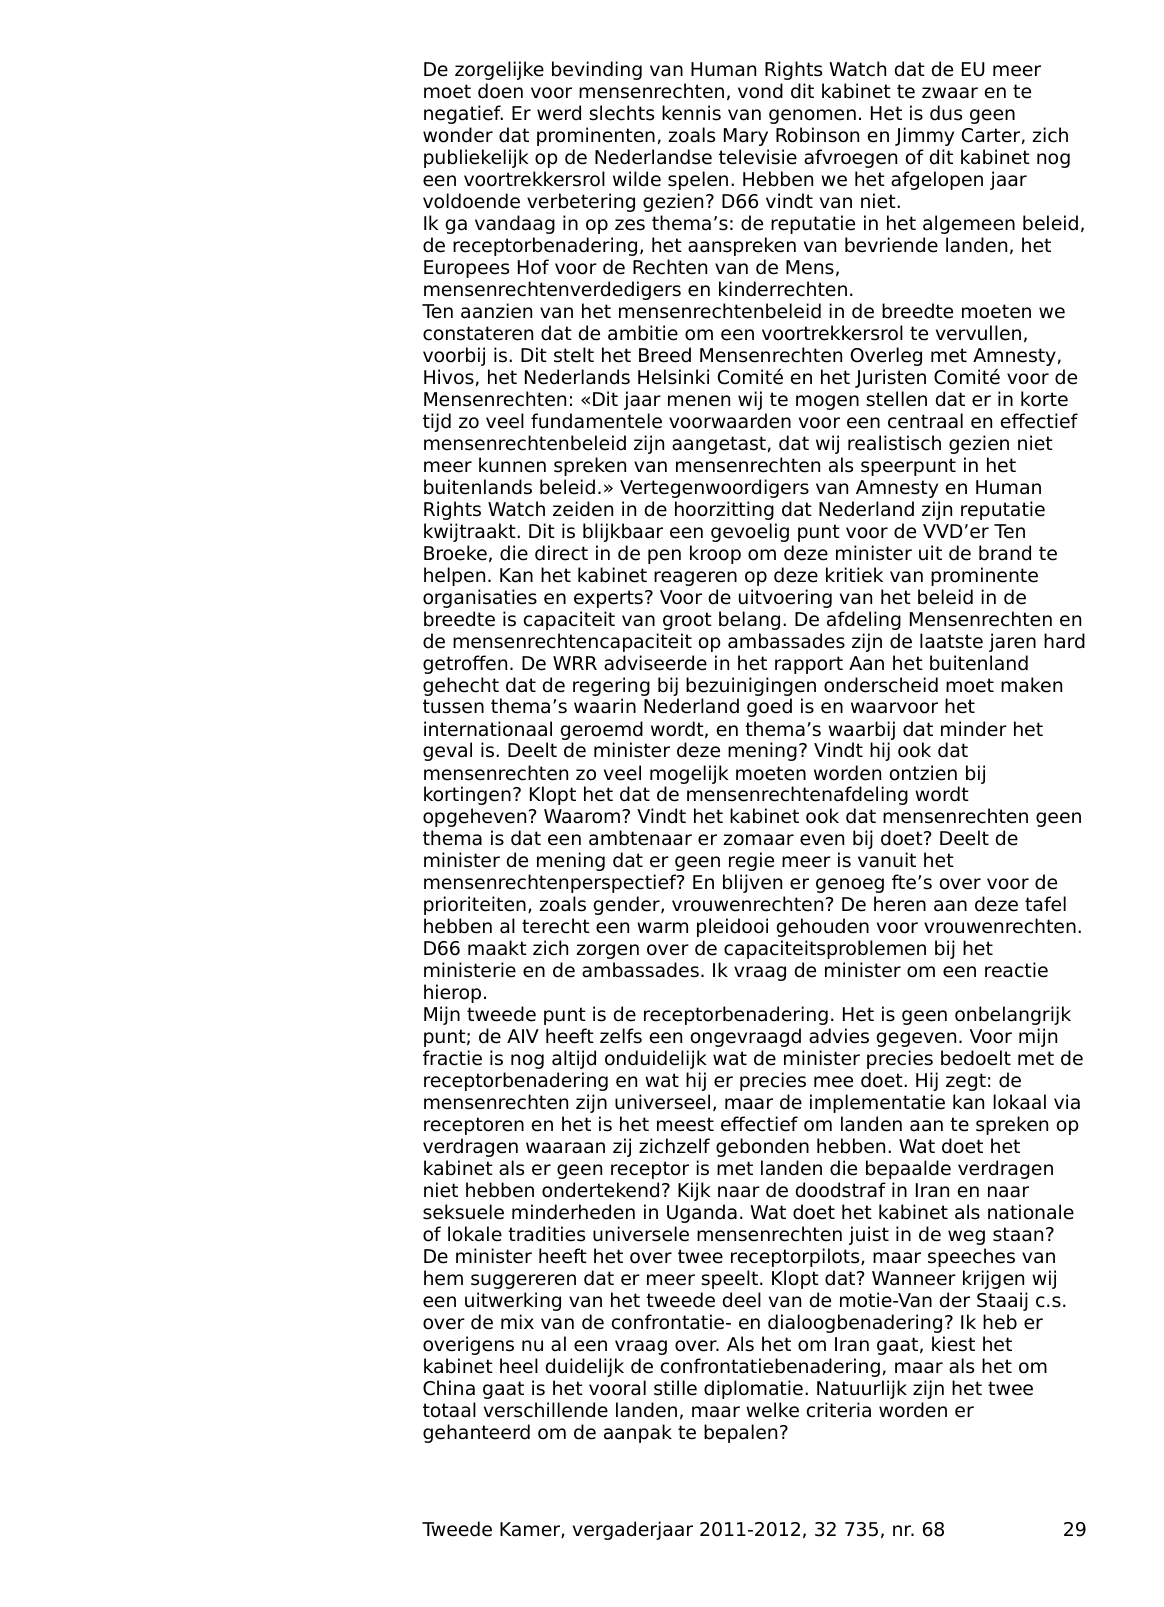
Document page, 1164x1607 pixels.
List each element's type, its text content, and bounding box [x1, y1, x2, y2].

text Mijn tweede punt is de receptorbenadering. Het is geen onbelangrijk punt; de AIV heeft zelfs een ongevraagd advies gegeven. Voor mijn fractie is nog altijd onduidelijk wat de minister precies bedoelt met de receptorbenadering en wat hij er precies mee doet. Hij zegt: de mensenrechten zijn universeel, maar de implementatie kan lokaal via receptoren en het is het meest effectief om landen aan te spreken op verdragen waaraan zij zichzelf gebonden hebben. Wat doet het kabinet als er geen receptor is met landen die bepaalde verdragen niet hebben ondertekend? Kijk naar de doodstraf in Iran en naar seksuele minderheden in Uganda. Wat doet het kabinet als nationale of lokale tradities universele mensenrechten juist in de weg staan? De minister heeft het over twee receptorpilots, maar speeches van hem suggereren dat er meer speelt. Klopt dat? Wanneer krijgen wij een uitwerking van het tweede deel van de motie-Van der Staaij c.s. over de mix van de confrontatie- en dialoogbenadering? Ik heb er overigens nu al een vraag over. Als het om Iran gaat, kiest het kabinet heel duidelijk de confrontatiebenadering, maar als het om China gaat is het vooral stille diplomatie. Natuurlijk zijn het twee totaal verschillende landen, maar welke criteria worden er gehanteerd om de aanpak te bepalen? [422, 1004, 1087, 1444]
text Ten aanzien van het mensenrechtenbeleid in de breedte moeten we constateren dat de ambitie om een voortrekkersrol te vervullen, voorbij is. Dit stelt het Breed Mensenrechten Overleg met Amnesty, Hivos, het Nederlands Helsinki Comité en het Juristen Comité voor de Mensenrechten: «Dit jaar menen wij te mogen stellen dat er in korte tijd zo veel fundamentele voorwaarden voor een centraal en effectief mensenrechtenbeleid zijn aangetast, dat wij realistisch gezien niet meer kunnen spreken van mensenrechten als speerpunt in het buitenlands beleid.» Vertegenwoordigers van Amnesty en Human Rights Watch zeiden in de hoorzitting dat Nederland zijn reputatie kwijtraakt. Dit is blijkbaar een gevoelig punt voor de VVD’er Ten Broeke, die direct in de pen kroop om deze minister uit de brand te helpen. Kan het kabinet reageren op deze kritiek van prominente organisaties en experts? Voor de uitvoering van het beleid in de breedte is capaciteit van groot belang. De afdeling Mensenrechten en de mensenrechtencapaciteit op ambassades zijn de laatste jaren hard getroffen. De WRR adviseerde in het rapport Aan het buitenland gehecht dat de regering bij bezuinigingen onderscheid moet maken tussen thema’s waarin Nederland goed is en waarvoor het internationaal geroemd wordt, en thema’s waarbij dat minder het geval is. Deelt de minister deze mening? Vindt hij ook dat mensenrechten zo veel mogelijk moeten worden ontzien bij kortingen? Klopt het dat de mensenrechtenafdeling wordt opgeheven? Waarom? Vindt het kabinet ook dat mensenrechten geen thema is dat een ambtenaar er zomaar even bij doet? Deelt de minister de mening dat er geen regie meer is vanuit het mensenrechtenperspectief? En blijven er genoeg fte’s over voor de prioriteiten, zoals gender, vrouwenrechten? De heren aan deze tafel hebben al terecht een warm pleidooi gehouden voor vrouwenrechten. D66 maakt zich zorgen over de capaciteitsproblemen bij het ministerie en de ambassades. Ik vraag de minister om een reactie hierop. [422, 301, 1087, 1004]
text De zorgelijke bevinding van Human Rights Watch dat de EU meer moet doen voor mensenrechten, vond dit kabinet te zwaar en te negatief. Er werd slechts kennis van genomen. Het is dus geen wonder dat prominenten, zoals Mary Robinson en Jimmy Carter, zich publiekelijk op de Nederlandse televisie afvroegen of dit kabinet nog een voortrekkersrol wilde spelen. Hebben we het afgelopen jaar voldoende verbetering gezien? D66 vindt van niet. [422, 59, 1087, 213]
text Ik ga vandaag in op zes thema’s: de reputatie in het algemeen beleid, de receptorbenadering, het aanspreken van bevriende landen, het Europees Hof voor de Rechten van de Mens, mensenrechtenverdedigers en kinderrechten. [422, 213, 1087, 301]
